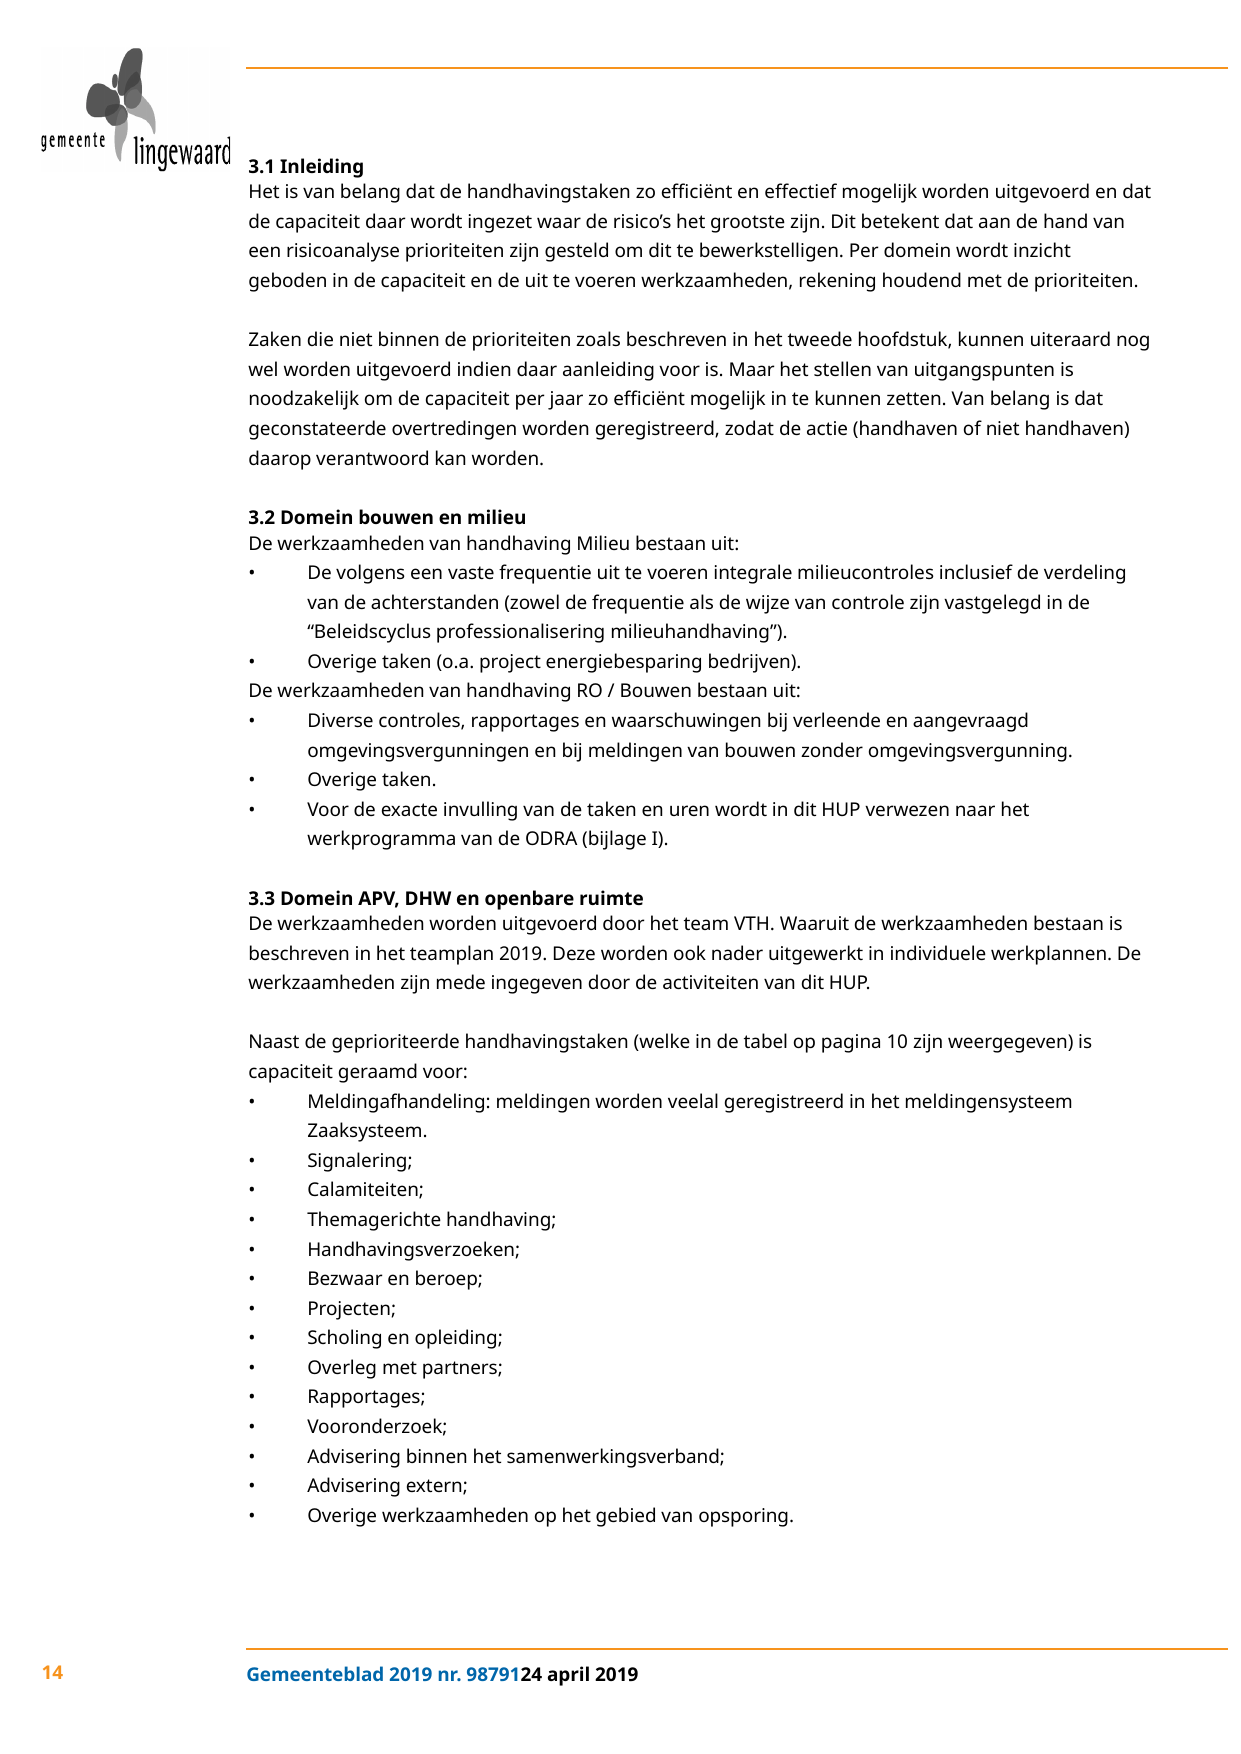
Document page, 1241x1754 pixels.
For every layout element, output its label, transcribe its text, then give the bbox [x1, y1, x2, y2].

text De werkzaamheden van handhaving RO / Bouwen bestaan uit: [248, 678, 1152, 703]
text 3.1 Inleiding [248, 153, 1152, 178]
list Themagerichte handhaving; [248, 1206, 1152, 1232]
list Bezwaar en beroep; [248, 1265, 1152, 1291]
text Het is van belang dat de handhavingstaken zo efficiënt en effectief mogelijk worden uitgevoerd en dat de capaciteit daar wordt ingezet waar de risico’s het grootste zijn. Dit betekent dat aan de hand van een risicoanalyse prioriteiten zijn gesteld om dit te bewerkstelligen. Per domein wordt inzicht geboden in de capaciteit en de uit te voeren werkzaamheden, rekening houdend met de prioriteiten. [248, 178, 1152, 293]
list Vooronderzoek; [248, 1413, 1152, 1439]
text Zaken die niet binnen de prioriteiten zoals beschreven in het tweede hoofdstuk, kunnen uiteraard nog wel worden uitgevoerd indien daar aanleiding voor is. Maar het stellen van uitgangspunten is noodzakelijk om de capaciteit per jaar zo efficiënt mogelijk in te kunnen zetten. Van belang is dat geconstateerde overtredingen worden geregistreerd, zodat de actie (handhaven of niet handhaven) daarop verantwoord kan worden. [248, 326, 1152, 471]
list Projecten; [248, 1295, 1152, 1321]
list Overige taken. [248, 766, 1152, 792]
text De werkzaamheden van handhaving Milieu bestaan uit: [248, 530, 1152, 555]
list Diverse controles, rapportages en waarschuwingen bij verleende en aangevraagd omgevingsvergunningen en bij meldingen van bouwen zonder omgevingsvergunning. [248, 707, 1152, 762]
text De werkzaamheden worden uitgevoerd door het team VTH. Waaruit de werkzaamheden bestaan is beschreven in het teamplan 2019. Deze worden ook nader uitgewerkt in individuele werkplannen. De werkzaamheden zijn mede ingegeven door de activiteiten van dit HUP. [248, 910, 1152, 995]
list Overige taken (o.a. project energiebesparing bedrijven). [248, 648, 1152, 674]
text Naast de geprioriteerde handhavingstaken (welke in de tabel op pagina 10 zijn weergegeven) is capaciteit geraamd voor: [248, 1029, 1152, 1084]
list Handhavingsverzoeken; [248, 1236, 1152, 1262]
list Scholing en opleiding; [248, 1324, 1152, 1350]
text 3.3 Domein APV, DHW en openbare ruimte [248, 885, 1152, 910]
list Voor de exacte invulling van de taken en uren wordt in dit HUP verwezen naar het werkprogramma van de ODRA (bijlage I). [248, 796, 1152, 851]
list De volgens een vaste frequentie uit te voeren integrale milieucontroles inclusief de verdeling van de achterstanden (zowel de frequentie als de wijze van controle zijn vastgelegd in de “Beleidscyclus professionalisering milieuhandhaving”). [248, 559, 1152, 644]
picture [41, 47, 231, 172]
list Advisering binnen het samenwerkingsverband; [248, 1443, 1152, 1469]
list Meldingafhandeling: meldingen worden veelal geregistreerd in het meldingensysteem Zaaksysteem. [248, 1088, 1152, 1143]
list Calamiteiten; [248, 1177, 1152, 1202]
text 3.2 Domein bouwen en milieu [248, 504, 1152, 530]
list Rapportages; [248, 1384, 1152, 1409]
list Overige werkzaamheden op het gebied van opsporing. [248, 1502, 1152, 1528]
list Signalering; [248, 1147, 1152, 1173]
list Advisering extern; [248, 1472, 1152, 1498]
list Overleg met partners; [248, 1354, 1152, 1380]
